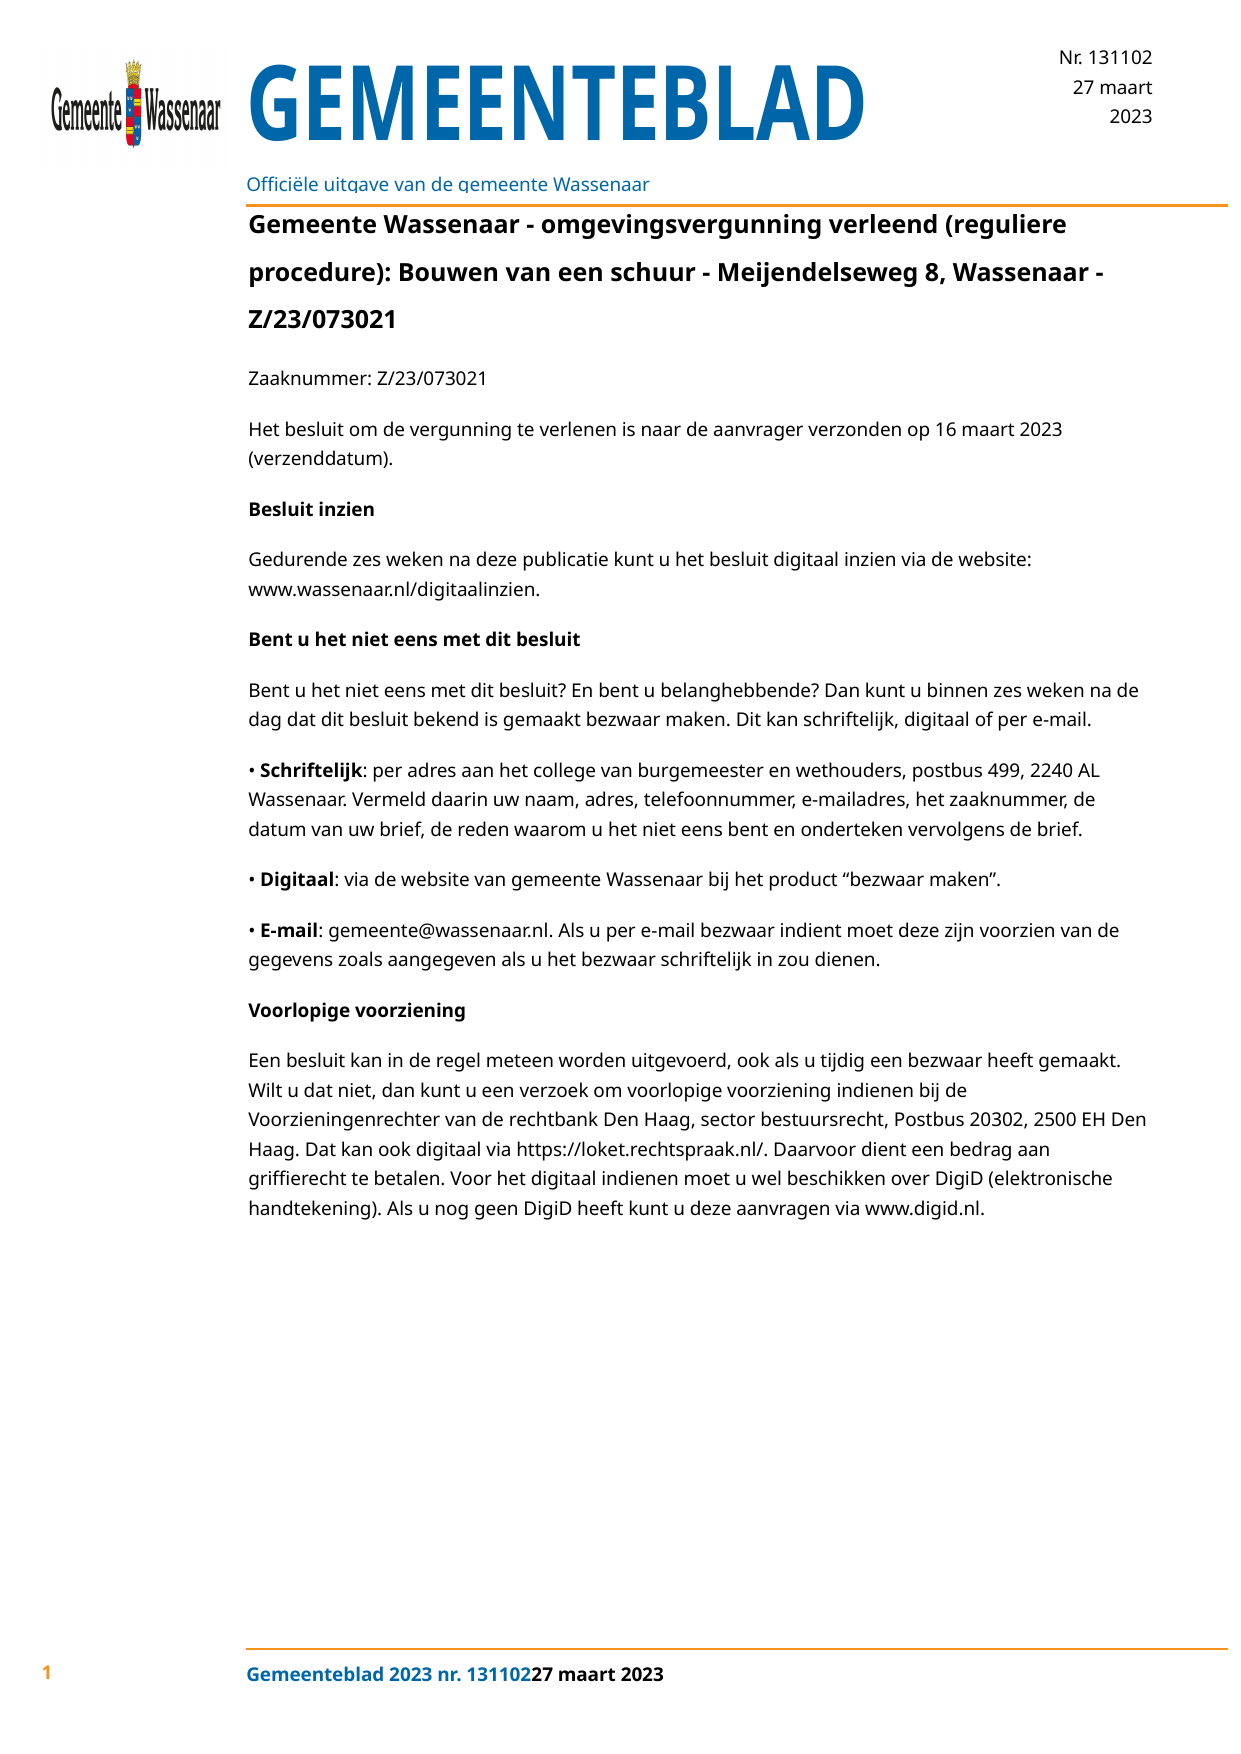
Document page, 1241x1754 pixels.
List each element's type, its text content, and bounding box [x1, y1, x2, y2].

text Het besluit om de vergunning te verlenen is naar de aanvrager verzonden op 16 maart 2023 (verzenddatum). [248, 416, 1152, 471]
text • E-mail: gemeente@wassenaar.nl. Als u per e-mail bezwaar indient moet deze zijn voorzien van de gegevens zoals aangegeven als u het bezwaar schriftelijk in zou dienen. [248, 917, 1152, 972]
text Besluit inzien [248, 496, 1152, 522]
text Zaaknummer: Z/23/073021 [248, 366, 1152, 391]
text Gedurende zes weken na deze publicatie kunt u het besluit digitaal inzien via de website: www.wassenaar.nl/digitaalinzien. [248, 546, 1152, 602]
text Bent u het niet eens met dit besluit [248, 626, 1152, 652]
text • Digitaal: via de website van gemeente Wassenaar bij het product “bezwaar maken”. [248, 866, 1152, 892]
text Gemeente Wassenaar - omgevingsvergunning verleend (reguliere procedure): Bouwen van een schuur - Meijendelseweg 8, Wassenaar - Z/23/073021 [248, 207, 1152, 336]
text Voorlopige voorziening [248, 997, 1152, 1022]
picture [41, 47, 231, 172]
text Bent u het niet eens met dit besluit? En bent u belanghebbende? Dan kunt u binnen zes weken na de dag dat dit besluit bekend is gemaakt bezwaar maken. Dit kan schriftelijk, digitaal of per e-mail. [248, 677, 1152, 732]
text • Schriftelijk: per adres aan het college van burgemeester en wethouders, postbus 499, 2240 AL Wassenaar. Vermeld daarin uw naam, adres, telefoonnummer, e-mailadres, het zaaknummer, de datum van uw brief, de reden waarom u het niet eens bent en onderteken vervolgens de brief. [248, 757, 1152, 842]
text Een besluit kan in de regel meteen worden uitgevoerd, ook als u tijdig een bezwaar heeft gemaakt. Wilt u dat niet, dan kunt u een verzoek om voorlopige voorziening indienen bij de Voorzieningenrechter van de rechtbank Den Haag, sector bestuursrecht, Postbus 20302, 2500 EH Den Haag. Dat kan ook digitaal via https://loket.rechtspraak.nl/. Daarvoor dient een bedrag aan griffierecht te betalen. Voor het digitaal indienen moet u wel beschikken over DigiD (elektronische handtekening). Als u nog geen DigiD heeft kunt u deze aanvragen via www.digid.nl. [248, 1047, 1152, 1221]
